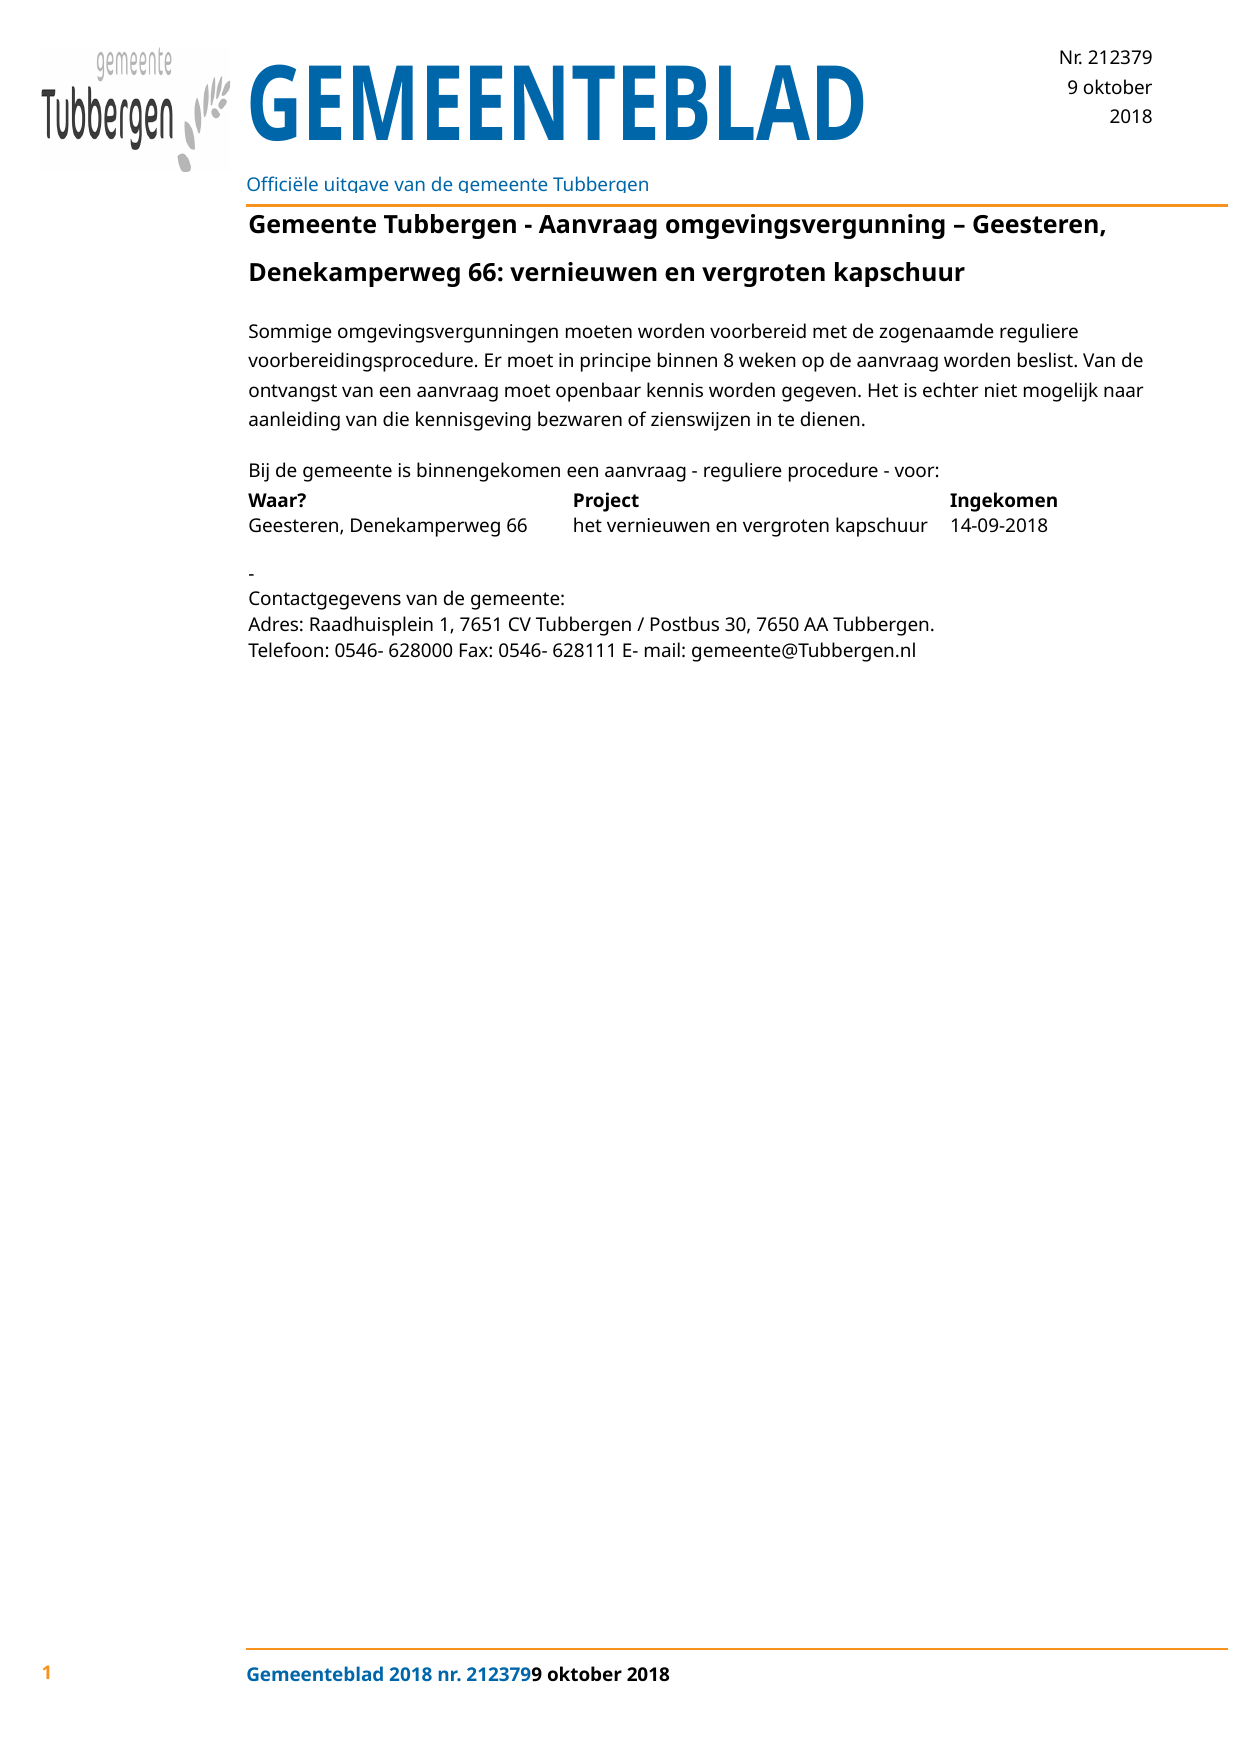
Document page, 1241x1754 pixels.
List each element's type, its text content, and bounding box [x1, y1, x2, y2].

table_cell Geesteren, Denekamperweg 66 [248, 513, 573, 538]
table_cell 14-09-2018 [950, 513, 1152, 538]
text - [248, 560, 1152, 585]
table_header Project [573, 487, 950, 512]
text Gemeente Tubbergen - Aanvraag omgevingsvergunning – Geesteren, Denekamperweg 66: vernieuwen en vergroten kapschuur [248, 207, 1152, 288]
picture [41, 47, 231, 172]
text Sommige omgevingsvergunningen moeten worden voorbereid met de zogenaamde reguliere voorbereidingsprocedure. Er moet in principe binnen 8 weken op de aanvraag worden beslist. Van de ontvangst van een aanvraag moet openbaar kennis worden gegeven. Het is echter niet mogelijk naar aanleiding van die kennisgeving bezwaren of zienswijzen in te dienen. [248, 318, 1152, 432]
text Contactgegevens van de gemeente: [248, 585, 1152, 611]
table_header Waar? [248, 487, 573, 512]
text Bij de gemeente is binnengekomen een aanvraag - reguliere procedure - voor: [248, 457, 1152, 483]
text Adres: Raadhuisplein 1, 7651 CV Tubbergen / Postbus 30, 7650 AA Tubbergen. [248, 611, 1152, 637]
table_cell het vernieuwen en vergroten kapschuur [573, 513, 950, 538]
table_header Ingekomen [950, 487, 1152, 512]
text Telefoon: 0546- 628000 Fax: 0546- 628111 E- mail: gemeente@Tubbergen.nl [248, 637, 1152, 663]
